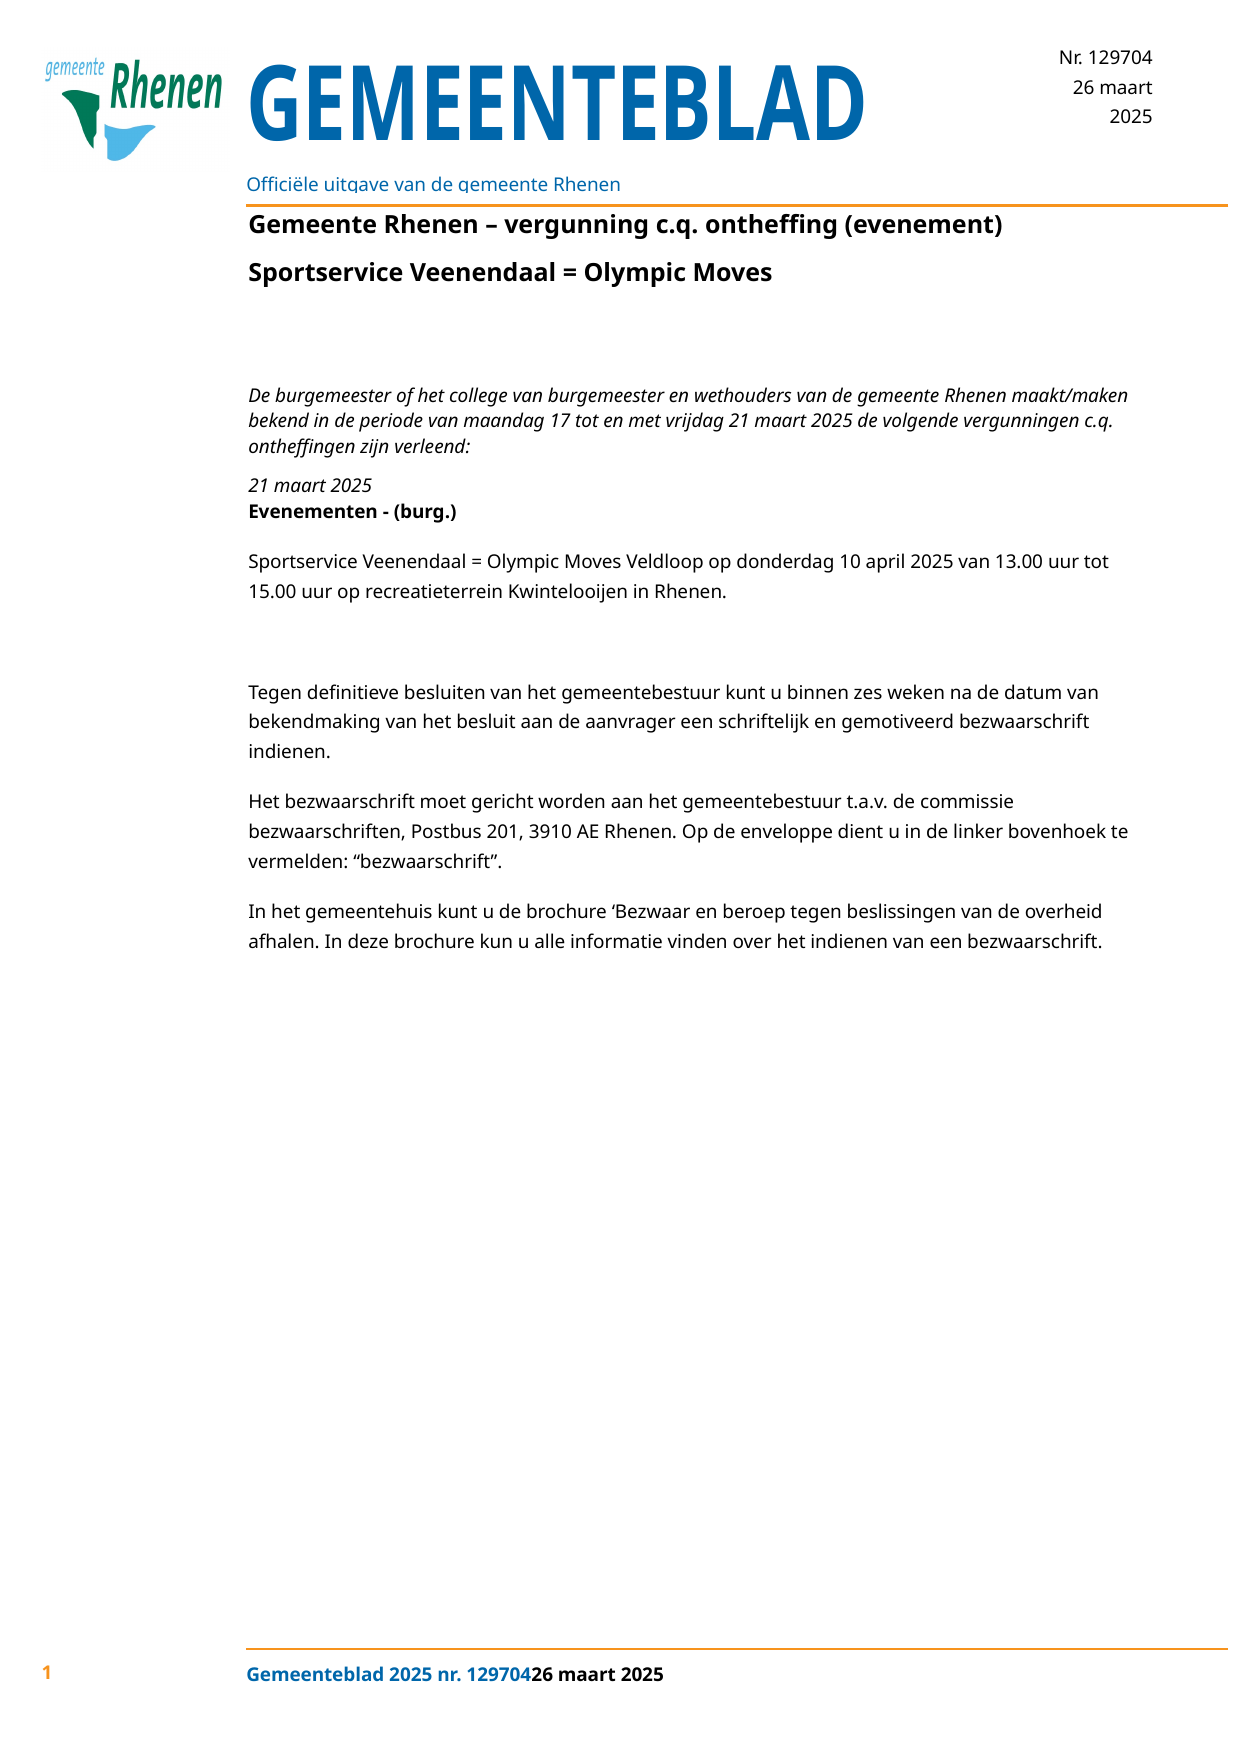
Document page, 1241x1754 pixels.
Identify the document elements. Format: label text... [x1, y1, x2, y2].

text Het bezwaarschrift moet gericht worden aan het gemeentebestuur t.a.v. de commissie bezwaarschriften, Postbus 201, 3910 AE Rhenen. Op de enveloppe dient u in de linker bovenhoek te vermelden: “bezwaarschrift”. [248, 789, 1152, 874]
text 21 maart 2025 [248, 473, 1152, 498]
text Sportservice Veenendaal = Olympic Moves Veldloop op donderdag 10 april 2025 van 13.00 uur tot 15.00 uur op recreatieterrein Kwintelooijen in Rhenen. [248, 549, 1152, 604]
text Gemeente Rhenen – vergunning c.q. ontheffing (evenement) Sportservice Veenendaal = Olympic Moves [248, 207, 1152, 288]
picture [41, 47, 231, 172]
text Tegen definitieve besluiten van het gemeentebestuur kunt u binnen zes weken na de datum van bekendmaking van het besluit aan de aanvrager een schriftelijk en gemotiveerd bezwaarschrift indienen. [248, 679, 1152, 764]
text De burgemeester of het college van burgemeester en wethouders van de gemeente Rhenen maakt/maken bekend in de periode van maandag 17 tot en met vrijdag 21 maart 2025 de volgende vergunningen c.q. ontheffingen zijn verleend: [248, 382, 1152, 459]
text Evenementen - (burg.) [248, 498, 1152, 524]
text In het gemeentehuis kunt u de brochure ‘Bezwaar en beroep tegen beslissingen van de overheid afhalen. In deze brochure kun u alle informatie vinden over het indienen van een bezwaarschrift. [248, 898, 1152, 954]
